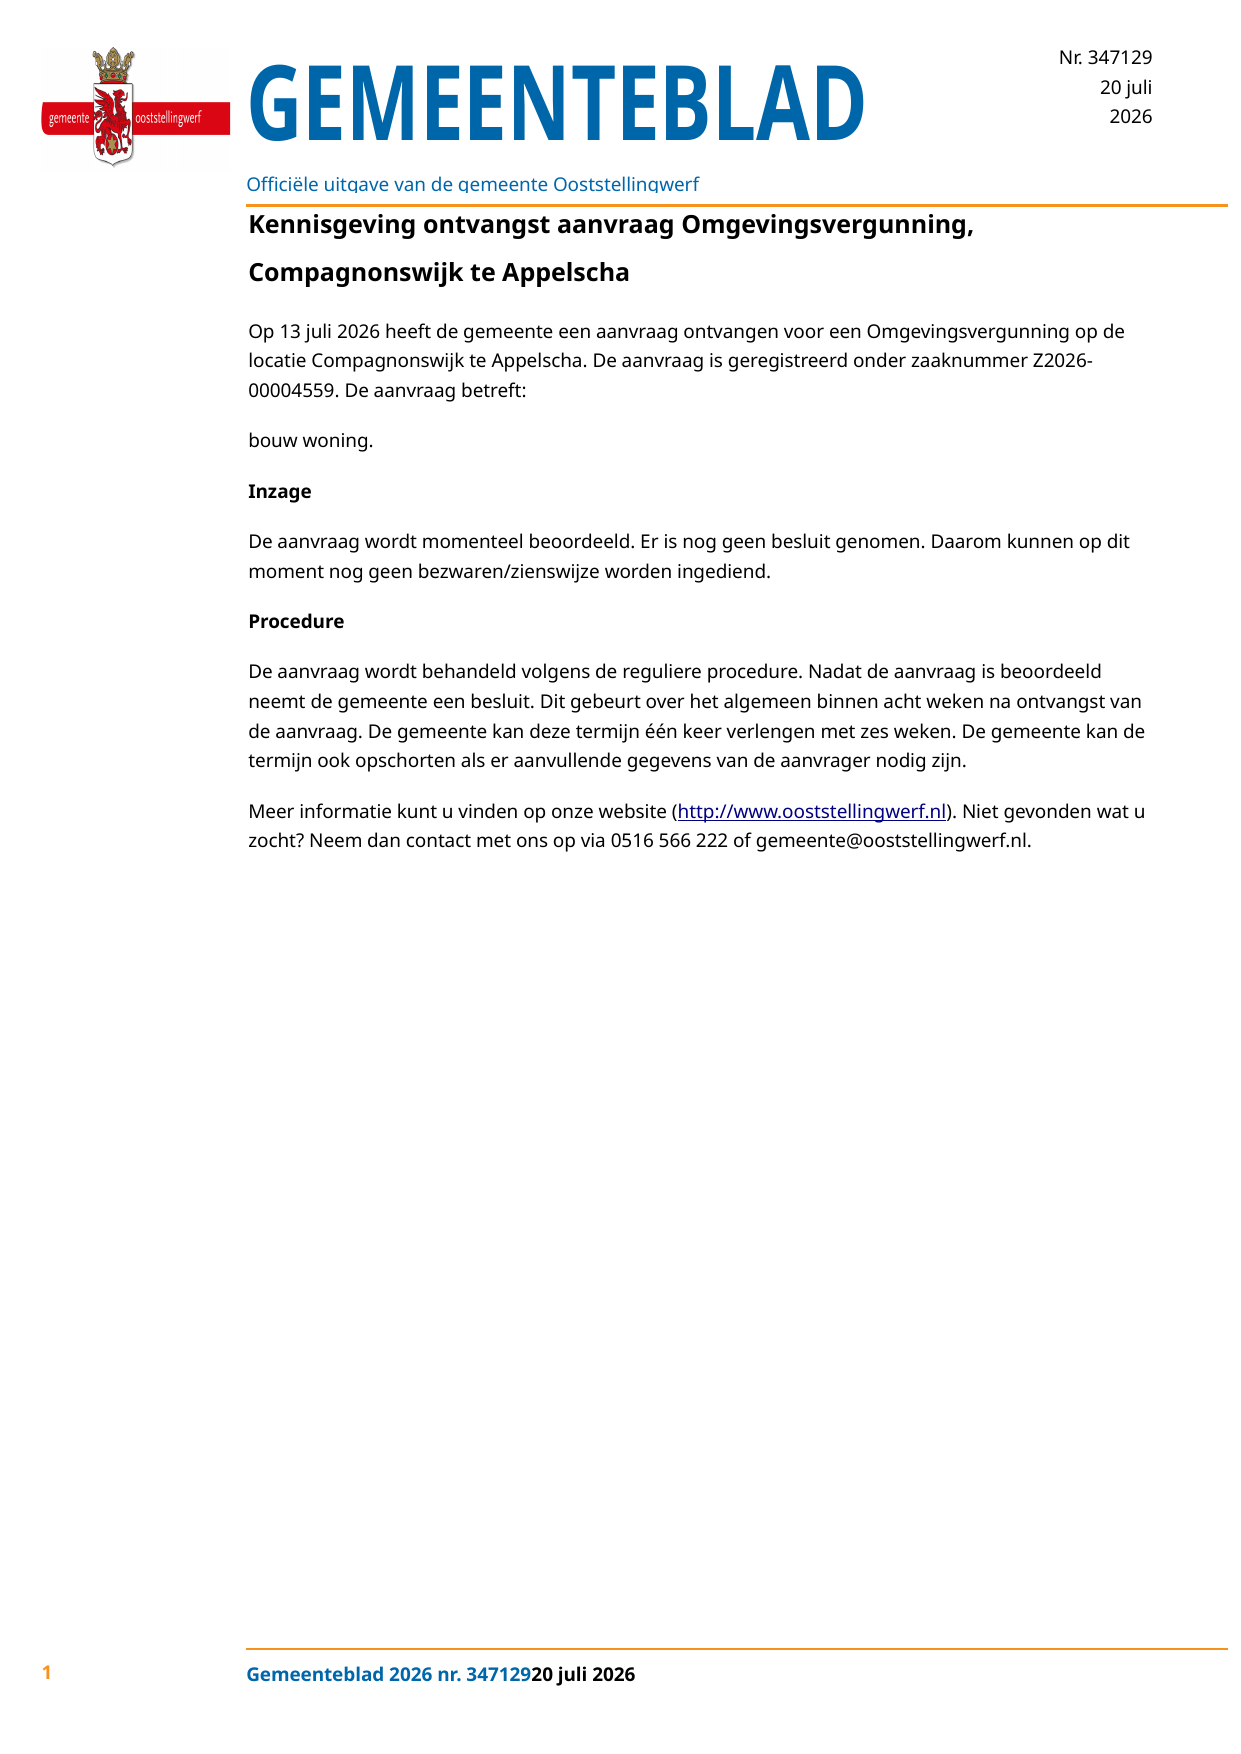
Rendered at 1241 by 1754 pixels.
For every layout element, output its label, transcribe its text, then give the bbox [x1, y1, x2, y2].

text Procedure [248, 608, 1152, 634]
text Op 13 juli 2026 heeft de gemeente een aanvraag ontvangen voor een Omgevingsvergunning op de locatie Compagnonswijk te Appelscha. De aanvraag is geregistreerd onder zaaknummer Z2026-00004559. De aanvraag betreft: [248, 318, 1152, 403]
text bouw woning. [248, 427, 1152, 453]
picture [41, 47, 231, 172]
text De aanvraag wordt behandeld volgens de reguliere procedure. Nadat de aanvraag is beoordeeld neemt de gemeente een besluit. Dit gebeurt over het algemeen binnen acht weken na ontvangst van de aanvraag. De gemeente kan deze termijn één keer verlengen met zes weken. De gemeente kan de termijn ook opschorten als er aanvullende gegevens van de aanvrager nodig zijn. [248, 659, 1152, 773]
text De aanvraag wordt momenteel beoordeeld. Er is nog geen besluit genomen. Daarom kunnen op dit moment nog geen bezwaren/zienswijze worden ingediend. [248, 528, 1152, 584]
text Meer informatie kunt u vinden op onze website (http://www.ooststellingwerf.nl). Niet gevonden wat u zocht? Neem dan contact met ons op via 0516 566 222 of gemeente@ooststellingwerf.nl. [248, 798, 1152, 853]
text Inzage [248, 478, 1152, 504]
text Kennisgeving ontvangst aanvraag Omgevingsvergunning, Compagnonswijk te Appelscha [248, 207, 1152, 288]
